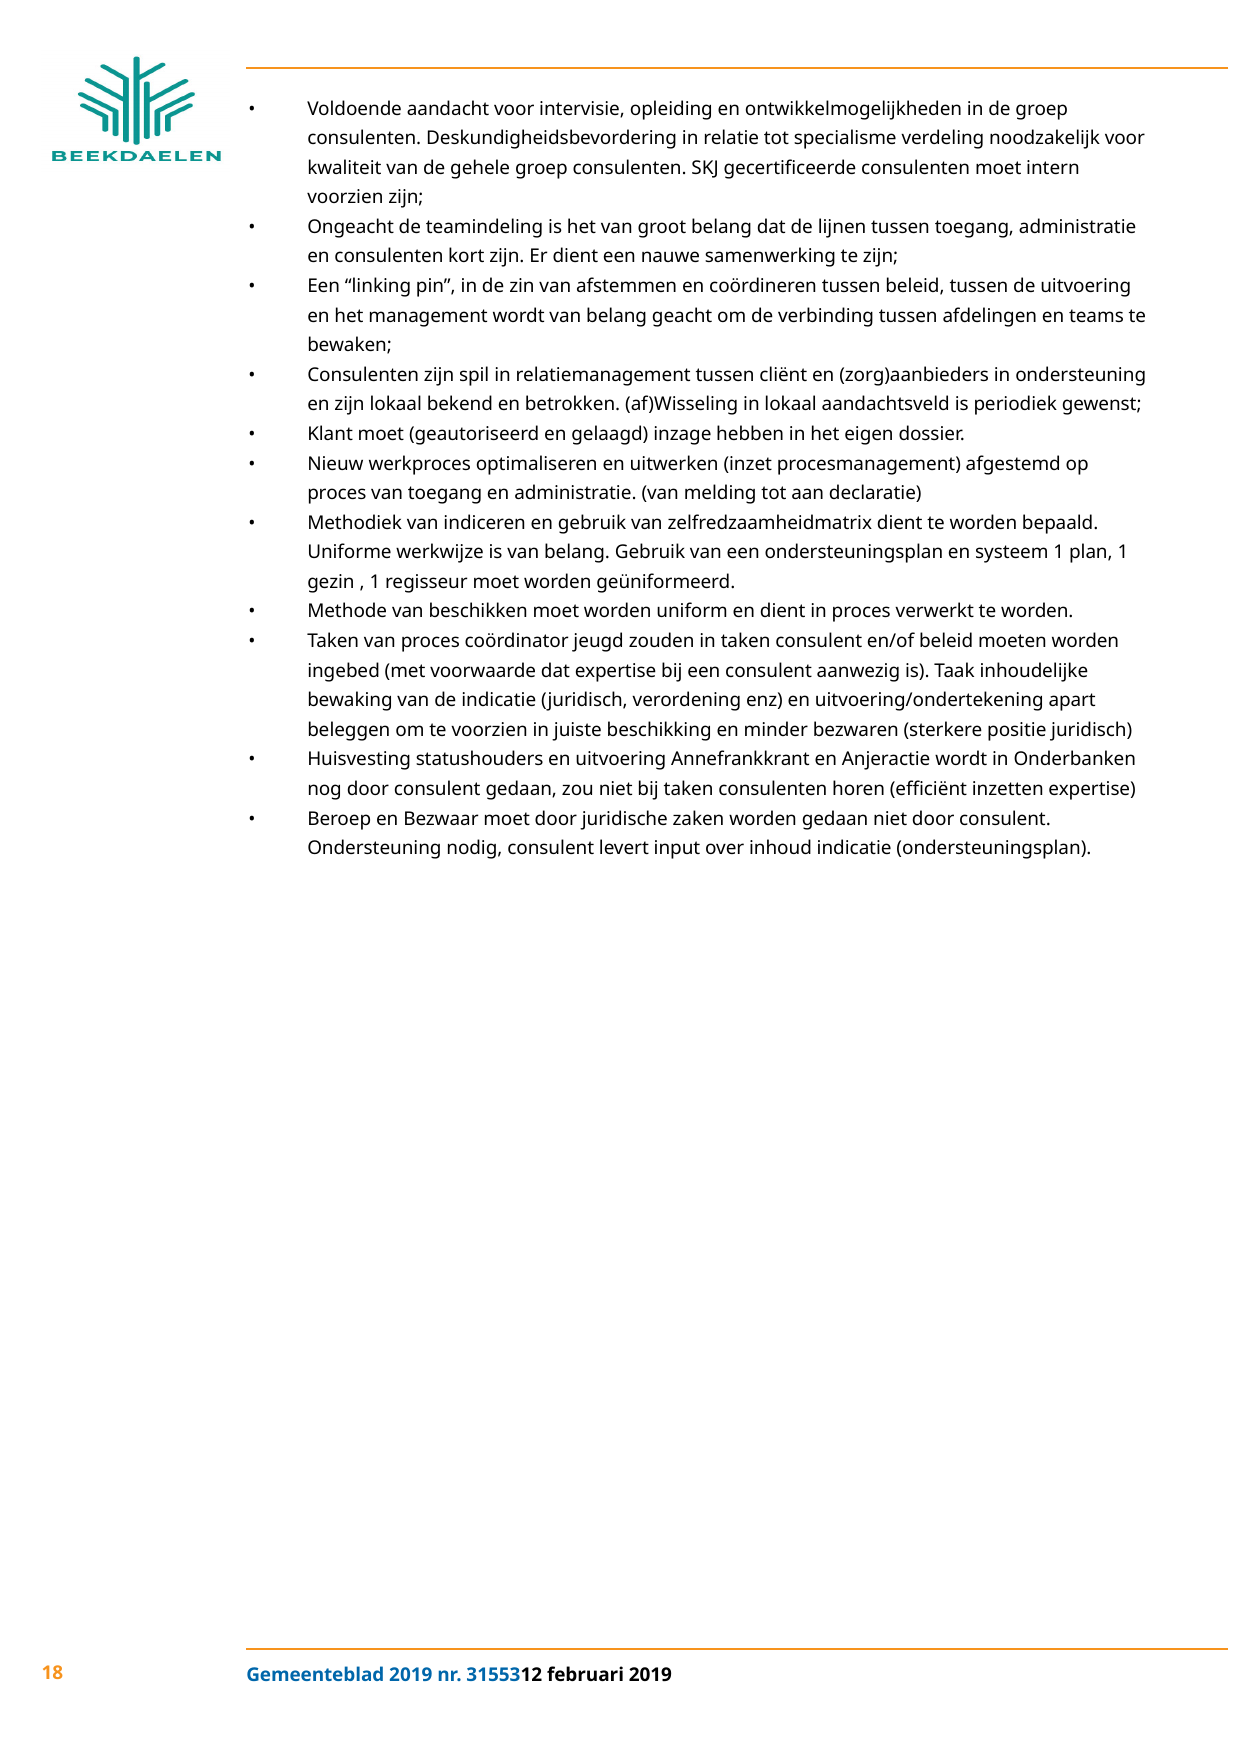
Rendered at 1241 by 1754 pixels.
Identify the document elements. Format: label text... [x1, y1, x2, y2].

list Een “linking pin”, in de zin van afstemmen en coördineren tussen beleid, tussen de uitvoering en het management wordt van belang geacht om de verbinding tussen afdelingen en teams te bewaken; [248, 272, 1152, 357]
list Consulenten zijn spil in relatiemanagement tussen cliënt en (zorg)aanbieders in ondersteuning en zijn lokaal bekend en betrokken. (af)Wisseling in lokaal aandachtsveld is periodiek gewenst; [248, 361, 1152, 416]
list Voldoende aandacht voor intervisie, opleiding en ontwikkelmogelijkheden in de groep consulenten. Deskundigheidsbevordering in relatie tot specialisme verdeling noodzakelijk voor kwaliteit van de gehele groep consulenten. SKJ gecertificeerde consulenten moet intern voorzien zijn; [248, 95, 1152, 209]
list Methodiek van indiceren en gebruik van zelfredzaamheidmatrix dient te worden bepaald. Uniforme werkwijze is van belang. Gebruik van een ondersteuningsplan en systeem 1 plan, 1 gezin , 1 regisseur moet worden geüniformeerd. [248, 509, 1152, 594]
list Huisvesting statushouders en uitvoering Annefrankkrant en Anjeractie wordt in Onderbanken nog door consulent gedaan, zou niet bij taken consulenten horen (efficiënt inzetten expertise) [248, 746, 1152, 801]
list Nieuw werkproces optimaliseren en uitwerken (inzet procesmanagement) afgestemd op proces van toegang en administratie. (van melding tot aan declaratie) [248, 450, 1152, 505]
list Methode van beschikken moet worden uniform en dient in proces verwerkt te worden. [248, 598, 1152, 623]
picture [41, 47, 231, 172]
list Beroep en Bezwaar moet door juridische zaken worden gedaan niet door consulent. Ondersteuning nodig, consulent levert input over inhoud indicatie (ondersteuningsplan). [248, 805, 1152, 860]
list Taken van proces coördinator jeugd zouden in taken consulent en/of beleid moeten worden ingebed (met voorwaarde dat expertise bij een consulent aanwezig is). Taak inhoudelijke bewaking van de indicatie (juridisch, verordening enz) en uitvoering/ondertekening apart beleggen om te voorzien in juiste beschikking en minder bezwaren (sterkere positie juridisch) [248, 627, 1152, 742]
list Ongeacht de teamindeling is het van groot belang dat de lijnen tussen toegang, administratie en consulenten kort zijn. Er dient een nauwe samenwerking te zijn; [248, 213, 1152, 268]
list Klant moet (geautoriseerd en gelaagd) inzage hebben in het eigen dossier. [248, 420, 1152, 446]
